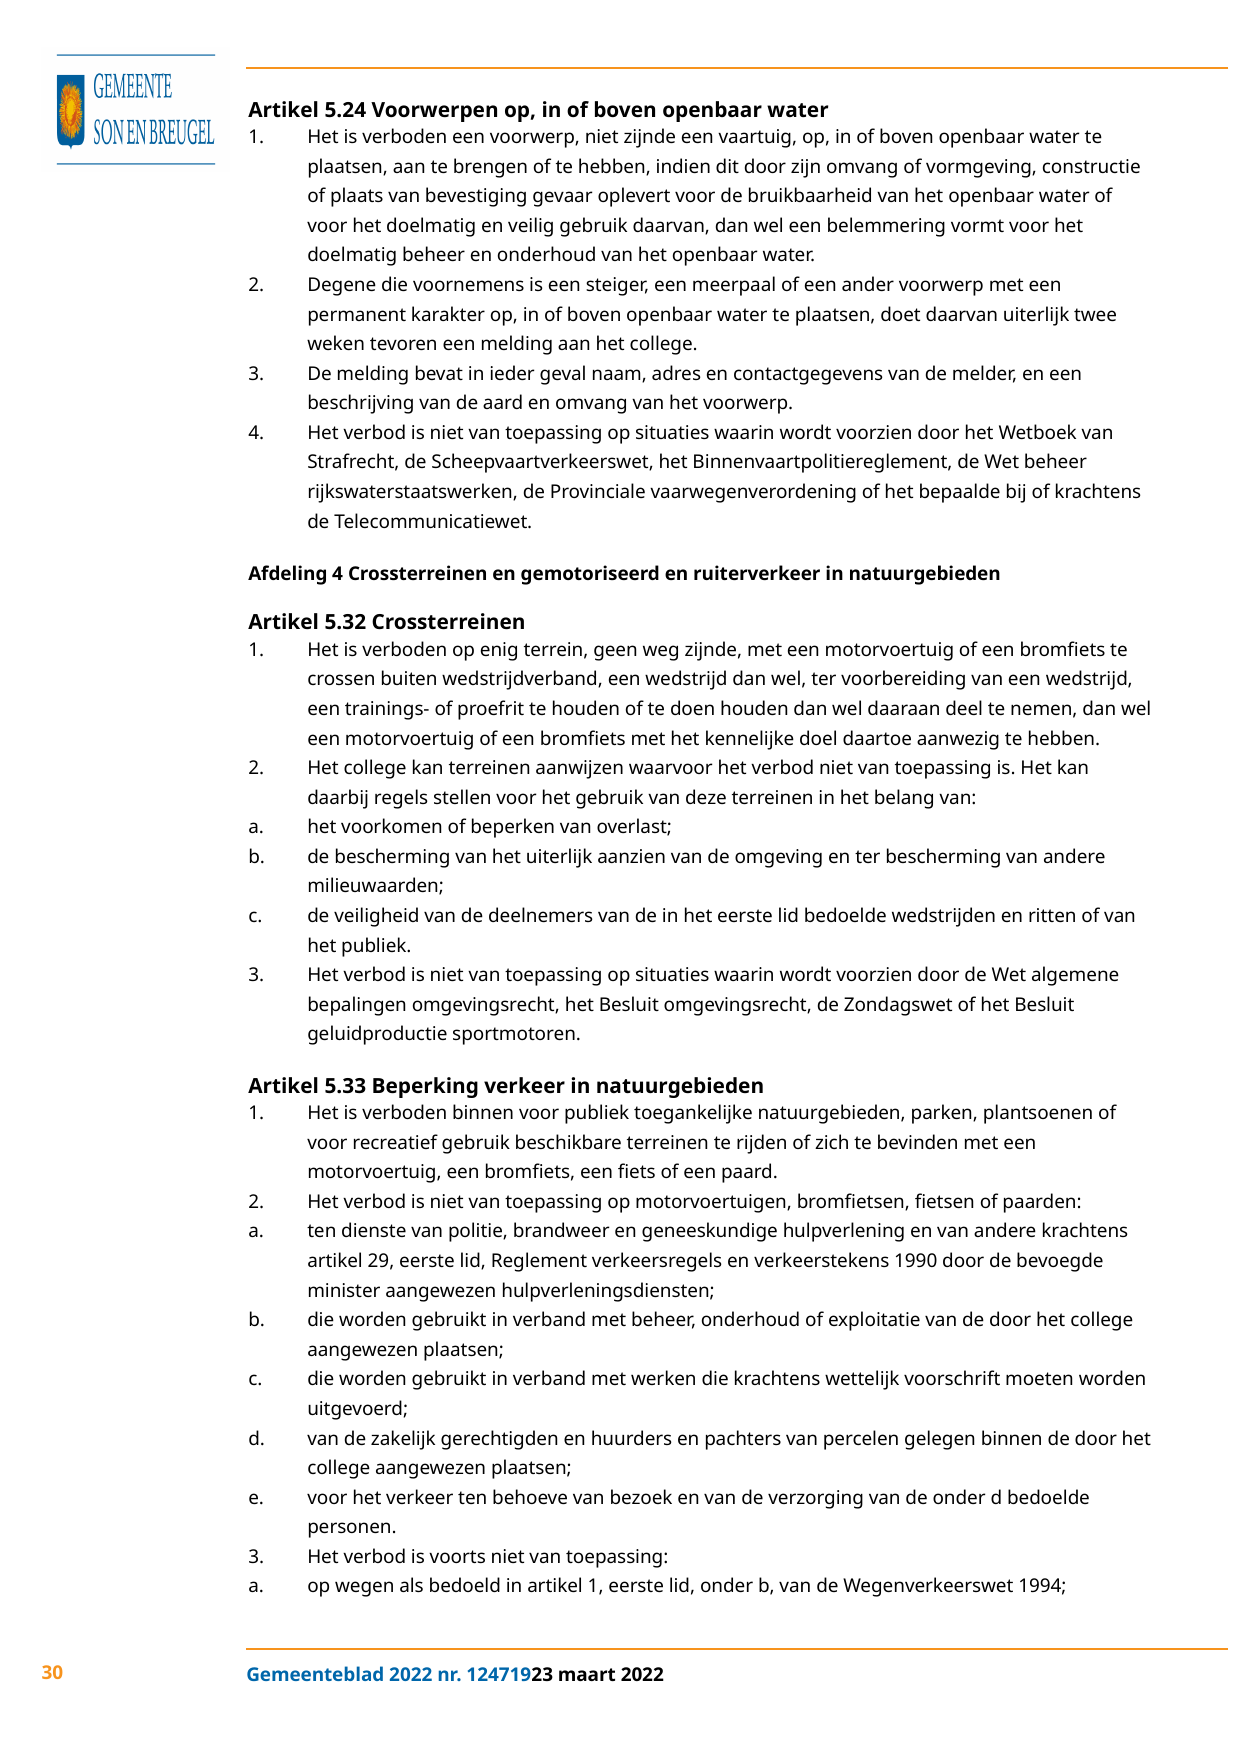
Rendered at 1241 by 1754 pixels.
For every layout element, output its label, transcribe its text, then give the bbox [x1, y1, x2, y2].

list Het verbod is niet van toepassing op motorvoertuigen, bromfietsen, fietsen of paarden: [248, 1188, 1152, 1214]
list die worden gebruikt in verband met werken die krachtens wettelijk voorschrift moeten worden uitgevoerd; [248, 1366, 1152, 1421]
list op wegen als bedoeld in artikel 1, eerste lid, onder b, van de Wegenverkeerswet 1994; [248, 1573, 1152, 1598]
list het voorkomen of beperken van overlast; [248, 813, 1152, 839]
list van de zakelijk gerechtigden en huurders en pachters van percelen gelegen binnen de door het college aangewezen plaatsen; [248, 1425, 1152, 1480]
list Het verbod is niet van toepassing op situaties waarin wordt voorzien door de Wet algemene bepalingen omgevingsrecht, het Besluit omgevingsrecht, de Zondagswet of het Besluit geluidproductie sportmotoren. [248, 961, 1152, 1046]
list Het verbod is voorts niet van toepassing: [248, 1543, 1152, 1569]
list De melding bevat in ieder geval naam, adres en contactgegevens van de melder, en een beschrijving van de aard en omvang van het voorwerp. [248, 360, 1152, 415]
list die worden gebruikt in verband met beheer, onderhoud of exploitatie van de door het college aangewezen plaatsen; [248, 1306, 1152, 1362]
text Artikel 5.33 Beperking verkeer in natuurgebieden [248, 1071, 1152, 1099]
list voor het verkeer ten behoeve van bezoek en van de verzorging van de onder d bedoelde personen. [248, 1484, 1152, 1539]
list de veiligheid van de deelnemers van de in het eerste lid bedoelde wedstrijden en ritten of van het publiek. [248, 902, 1152, 957]
list Het is verboden op enig terrein, geen weg zijnde, met een motorvoertuig of een bromfiets te crossen buiten wedstrijdverband, een wedstrijd dan wel, ter voorbereiding van een wedstrijd, een trainings- of proefrit te houden of te doen houden dan wel daaraan deel te nemen, dan wel een motorvoertuig of een bromfiets met het kennelijke doel daartoe aanwezig te hebben. [248, 636, 1152, 750]
text Artikel 5.32 Crossterreinen [248, 607, 1152, 636]
list Het college kan terreinen aanwijzen waarvoor het verbod niet van toepassing is. Het kan daarbij regels stellen voor het gebruik van deze terreinen in het belang van: [248, 754, 1152, 809]
list Degene die voornemens is een steiger, een meerpaal of een ander voorwerp met een permanent karakter op, in of boven openbaar water te plaatsen, doet daarvan uiterlijk twee weken tevoren een melding aan het college. [248, 271, 1152, 356]
list ten dienste van politie, brandweer en geneeskundige hulpverlening en van andere krachtens artikel 29, eerste lid, Reglement verkeersregels en verkeerstekens 1990 door de bevoegde minister aangewezen hulpverleningsdiensten; [248, 1218, 1152, 1303]
list Het is verboden een voorwerp, niet zijnde een vaartuig, op, in of boven openbaar water te plaatsen, aan te brengen of te hebben, indien dit door zijn omvang of vormgeving, constructie of plaats van bevestiging gevaar oplevert voor de bruikbaarheid van het openbaar water of voor het doelmatig en veilig gebruik daarvan, dan wel een belemmering vormt voor het doelmatig beheer en onderhoud van het openbaar water. [248, 123, 1152, 267]
list Het verbod is niet van toepassing op situaties waarin wordt voorzien door het Wetboek van Strafrecht, de Scheepvaartverkeerswet, het Binnenvaartpolitiereglement, de Wet beheer rijkswaterstaatswerken, de Provinciale vaarwegenverordening of het bepaalde bij of krachtens de Telecommunicatiewet. [248, 419, 1152, 533]
text Afdeling 4 Crossterreinen en gemotoriseerd en ruiterverkeer in natuurgebieden [248, 558, 1152, 587]
list Het is verboden binnen voor publiek toegankelijke natuurgebieden, parken, plantsoenen of voor recreatief gebruik beschikbare terreinen te rijden of zich te bevinden met een motorvoertuig, een bromfiets, een fiets of een paard. [248, 1099, 1152, 1184]
picture [41, 47, 231, 172]
text Artikel 5.24 Voorwerpen op, in of boven openbaar water [248, 95, 1152, 123]
list de bescherming van het uiterlijk aanzien van de omgeving en ter bescherming van andere milieuwaarden; [248, 843, 1152, 898]
